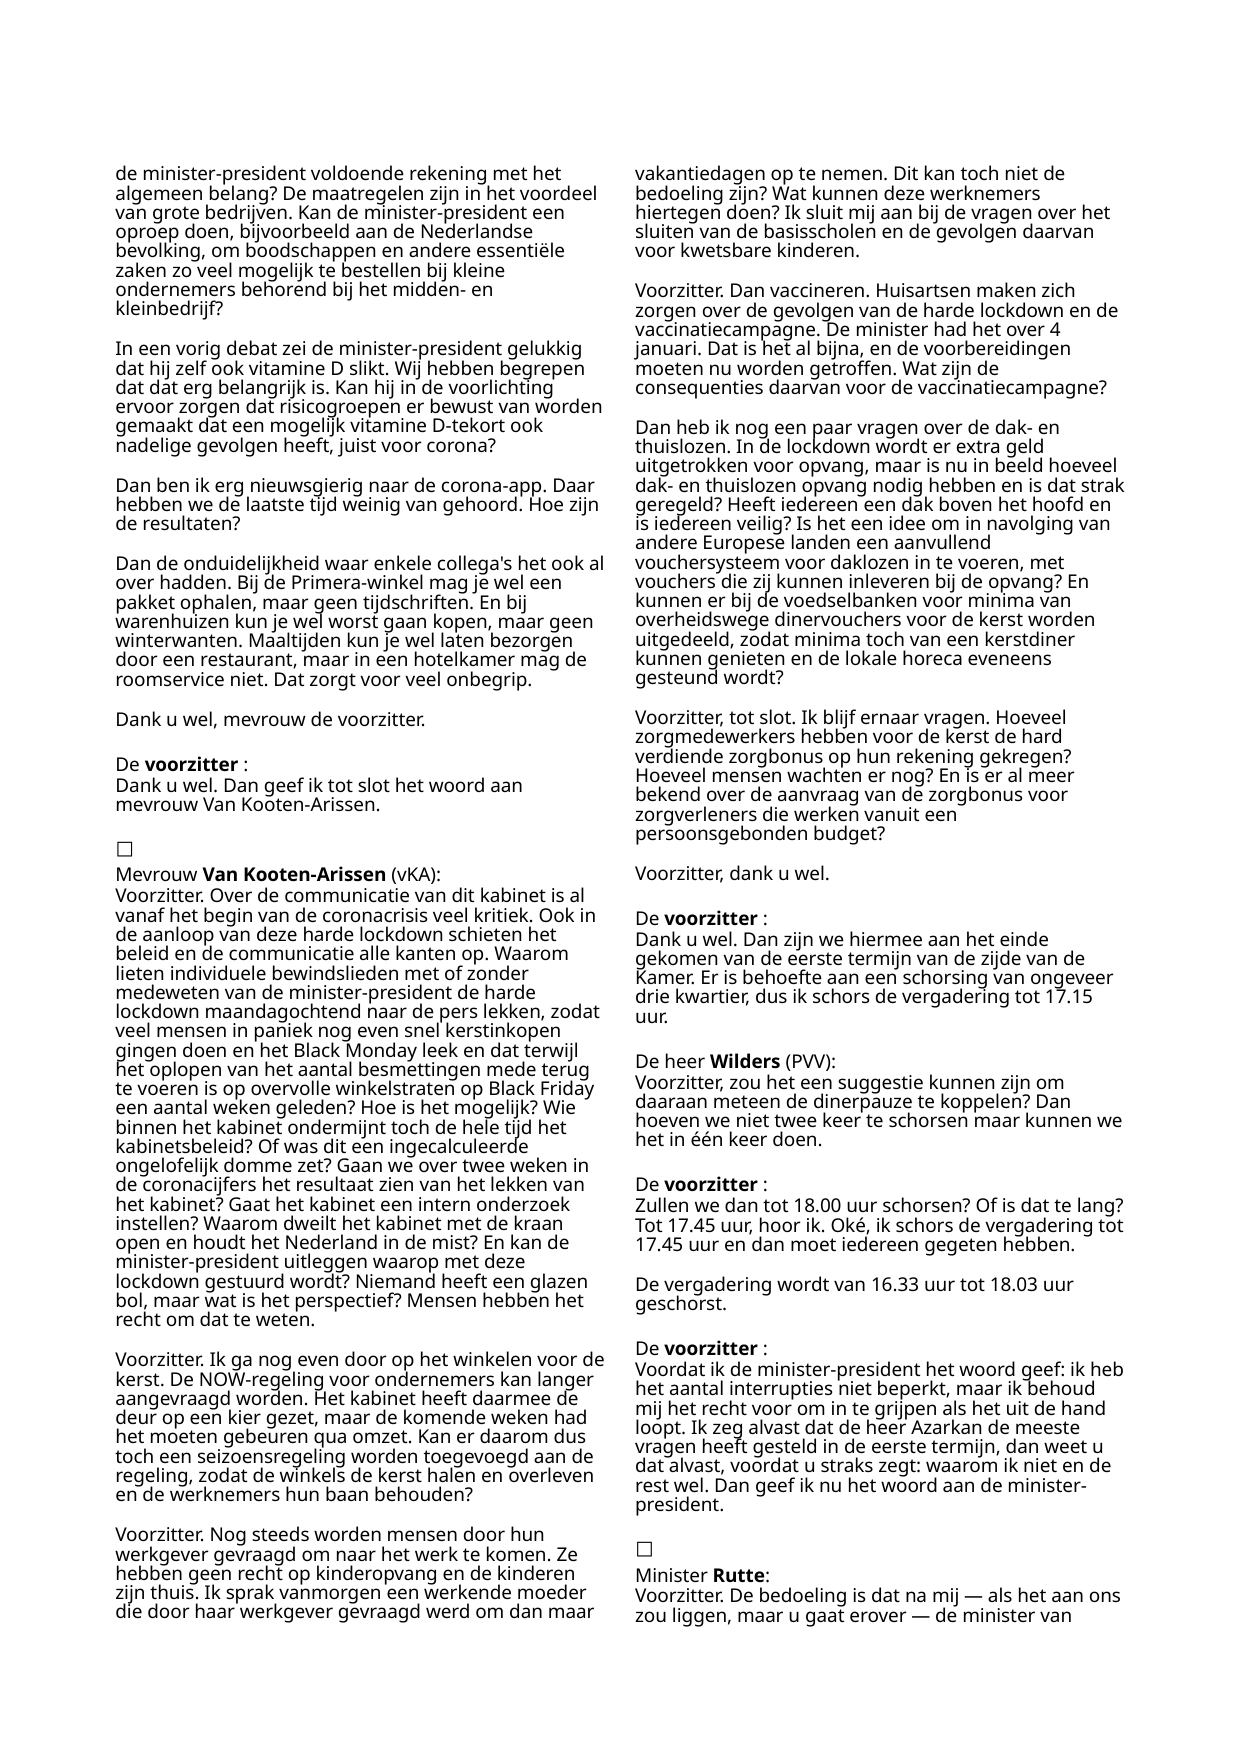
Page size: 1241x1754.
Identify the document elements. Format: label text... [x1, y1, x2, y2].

text ⬜ [635, 1536, 1125, 1562]
text Voordat ik de minister-president het woord geef: ik heb het aantal interrupties niet beperkt, maar ik behoud mij het recht voor om in te grijpen als het uit de hand loopt. Ik zeg alvast dat de heer Azarkan de meeste vragen heeft gesteld in de eerste termijn, dan weet u dat alvast, voordat u straks zegt: waarom ik niet en de rest wel. Dan geef ik nu het woord aan de minister-president. [635, 1361, 1125, 1515]
text De voorzitter : [635, 905, 1125, 931]
text ⬜ [115, 836, 605, 862]
text Minister Rutte: [635, 1562, 1125, 1587]
text In een vorig debat zei de minister-president gelukkig dat hij zelf ook vitamine D slikt. Wij hebben begrepen dat dat erg belangrijk is. Kan hij in de voorlichting ervoor zorgen dat risicogroepen er bewust van worden gemaakt dat een mogelijk vitamine D-tekort ook nadelige gevolgen heeft, juist voor corona? [115, 340, 605, 456]
text Voorzitter. Over de communicatie van dit kabinet is al vanaf het begin van de coronacrisis veel kritiek. Ook in de aanloop van deze harde lockdown schieten het beleid en de communicatie alle kanten op. Waarom lieten individuele bewindslieden met of zonder medeweten van de minister-president de harde lockdown maandagochtend naar de pers lekken, zodat veel mensen in paniek nog even snel kerstinkopen gingen doen en het Black Monday leek en dat terwijl het oplopen van het aantal besmettingen mede terug te voeren is op overvolle winkelstraten op Black Friday een aantal weken geleden? Hoe is het mogelijk? Wie binnen het kabinet ondermijnt toch de hele tijd het kabinetsbeleid? Of was dit een ingecalculeerde ongelofelijk domme zet? Gaan we over twee weken in de coronacijfers het resultaat zien van het lekken van het kabinet? Gaat het kabinet een intern onderzoek instellen? Waarom dweilt het kabinet met de kraan open en houdt het Nederland in de mist? En kan de minister-president uitleggen waarop met deze lockdown gestuurd wordt? Niemand heeft een glazen bol, maar wat is het perspectief? Mensen hebben het recht om dat te weten. [115, 887, 605, 1331]
text Dank u wel, mevrouw de voorzitter. [115, 711, 605, 730]
text Zullen we dan tot 18.00 uur schorsen? Of is dat te lang? Tot 17.45 uur, hoor ik. Oké, ik schors de vergadering tot 17.45 uur en dan moet iedereen gegeten hebben. [635, 1197, 1125, 1255]
text Dan ben ik erg nieuwsgierig naar de corona-app. Daar hebben we de laatste tijd weinig van gehoord. Hoe zijn de resultaten? [115, 477, 605, 534]
text Voorzitter, tot slot. Ik blijf ernaar vragen. Hoeveel zorgmedewerkers hebben voor de kerst de hard verdiende zorgbonus op hun rekening gekregen? Hoeveel mensen wachten er nog? En is er al meer bekend over de aanvraag van de zorgbonus voor zorgverleners die werken vanuit een persoonsgebonden budget? [635, 709, 1125, 844]
text Voorzitter. Nog steeds worden mensen door hun werkgever gevraagd om naar het werk te komen. Ze hebben geen recht op kinderopvang en de kinderen zijn thuis. Ik sprak vanmorgen een werkende moeder die door haar werkgever gevraagd werd om dan maar [115, 1526, 605, 1623]
text Mevrouw Van Kooten-Arissen (vKA): [115, 862, 605, 887]
text Voorzitter. Dan vaccineren. Huisartsen maken zich zorgen over de gevolgen van de harde lockdown en de vaccinatiecampagne. De minister had het over 4 januari. Dat is het al bijna, en de voorbereidingen moeten nu worden getroffen. Wat zijn de consequenties daarvan voor de vaccinatiecampagne? [635, 282, 1125, 398]
text De voorzitter : [635, 1172, 1125, 1197]
text Dan heb ik nog een paar vragen over de dak- en thuislozen. In de lockdown wordt er extra geld uitgetrokken voor opvang, maar is nu in beeld hoeveel dak- en thuislozen opvang nodig hebben en is dat strak geregeld? Heeft iedereen een dak boven het hoofd en is iedereen veilig? Is het een idee om in navolging van andere Europese landen een aanvullend vouchersysteem voor daklozen in te voeren, met vouchers die zij kunnen inleveren bij de opvang? En kunnen er bij de voedselbanken voor minima van overheidswege dinervouchers voor de kerst worden uitgedeeld, zodat minima toch van een kerstdiner kunnen genieten en de lokale horeca eveneens gesteund wordt? [635, 419, 1125, 688]
text Voorzitter, zou het een suggestie kunnen zijn om daaraan meteen de dinerpauze te koppelen? Dan hoeven we niet twee keer te schorsen maar kunnen we het in één keer doen. [635, 1074, 1125, 1151]
text Voorzitter, dank u wel. [635, 865, 1125, 884]
text Dank u wel. Dan zijn we hiermee aan het einde gekomen van de eerste termijn van de zijde van de Kamer. Er is behoefte aan een schorsing van ongeveer drie kwartier, dus ik schors de vergadering tot 17.15 uur. [635, 931, 1125, 1027]
text Dank u wel. Dan geef ik tot slot het woord aan mevrouw Van Kooten-Arissen. [115, 777, 605, 815]
text De voorzitter : [115, 751, 605, 777]
text De vergadering wordt van 16.33 uur tot 18.03 uur geschorst. [635, 1276, 1125, 1314]
text De voorzitter : [635, 1335, 1125, 1361]
text De heer Wilders (PVV): [635, 1048, 1125, 1074]
text vakantiedagen op te nemen. Dit kan toch niet de bedoeling zijn? Wat kunnen deze werknemers hiertegen doen? Ik sluit mij aan bij de vragen over het sluiten van de basisscholen en de gevolgen daarvan voor kwetsbare kinderen. [635, 165, 1125, 262]
text Voorzitter. De bedoeling is dat na mij — als het aan ons zou liggen, maar u gaat erover — de minister van [635, 1587, 1125, 1626]
text de minister-president voldoende rekening met het algemeen belang? De maatregelen zijn in het voordeel van grote bedrijven. Kan de minister-president een oproep doen, bijvoorbeeld aan de Nederlandse bevolking, om boodschappen en andere essentiële zaken zo veel mogelijk te bestellen bij kleine ondernemers behorend bij het midden- en kleinbedrijf? [115, 165, 605, 319]
text Voorzitter. Ik ga nog even door op het winkelen voor de kerst. De NOW-regeling voor ondernemers kan langer aangevraagd worden. Het kabinet heeft daarmee de deur op een kier gezet, maar de komende weken had het moeten gebeuren qua omzet. Kan er daarom dus toch een seizoensregeling worden toegevoegd aan de regeling, zodat de winkels de kerst halen en overleven en de werknemers hun baan behouden? [115, 1351, 605, 1506]
text Dan de onduidelijkheid waar enkele collega's het ook al over hadden. Bij de Primera-winkel mag je wel een pakket ophalen, maar geen tijdschriften. En bij warenhuizen kun je wel worst gaan kopen, maar geen winterwanten. Maaltijden kun je wel laten bezorgen door een restaurant, maar in een hotelkamer mag de roomservice niet. Dat zorgt voor veel onbegrip. [115, 555, 605, 690]
